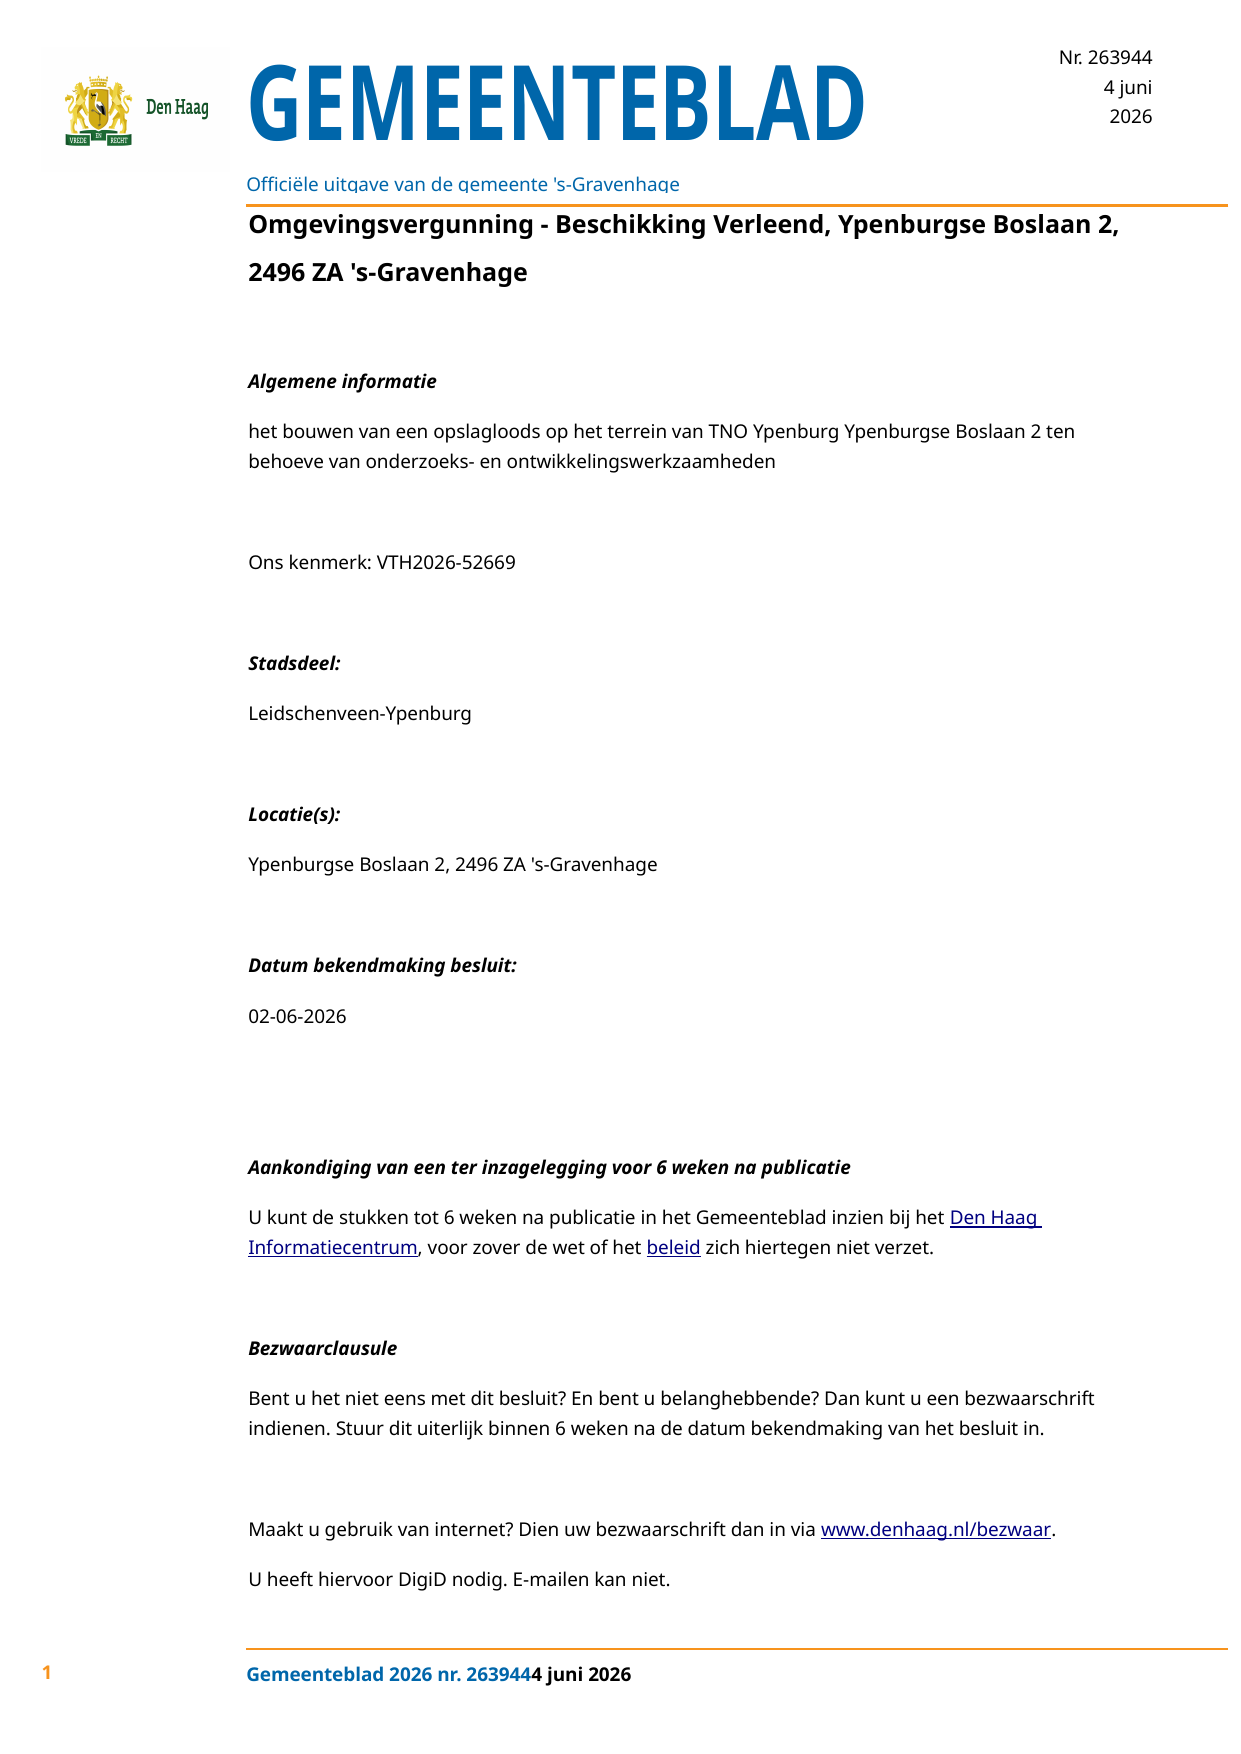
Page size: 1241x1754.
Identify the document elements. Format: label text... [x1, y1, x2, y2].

text U kunt de stukken tot 6 weken na publicatie in het Gemeenteblad inzien bij het Den Haag Informatiecentrum, voor zover de wet of het beleid zich hiertegen niet verzet. [248, 1204, 1152, 1260]
text Ons kenmerk: VTH2026-52669 [248, 549, 1152, 575]
text 02-06-2026 [248, 1003, 1152, 1029]
text Omgevingsvergunning - Beschikking Verleend, Ypenburgse Boslaan 2, 2496 ZA 's-Gravenhage [248, 207, 1152, 288]
text Aankondiging van een ter inzagelegging voor 6 weken na publicatie [248, 1154, 1152, 1180]
text Ypenburgse Boslaan 2, 2496 ZA 's-Gravenhage [248, 852, 1152, 877]
picture [41, 47, 231, 172]
text Stadsdeel: [248, 650, 1152, 676]
text Algemene informatie [248, 368, 1152, 394]
text Bent u het niet eens met dit besluit? En bent u belanghebbende? Dan kunt u een bezwaarschrift indienen. Stuur dit uiterlijk binnen 6 weken na de datum bekendmaking van het besluit in. [248, 1385, 1152, 1441]
text het bouwen van een opslagloods op het terrein van TNO Ypenburg Ypenburgse Boslaan 2 ten behoeve van onderzoeks- en ontwikkelingswerkzaamheden [248, 419, 1152, 474]
text Maakt u gebruik van internet? Dien uw bezwaarschrift dan in via www.denhaag.nl/bezwaar. [248, 1516, 1152, 1542]
text U heeft hiervoor DigiD nodig. E-mailen kan niet. [248, 1566, 1152, 1592]
text Datum bekendmaking besluit: [248, 952, 1152, 978]
text Locatie(s): [248, 801, 1152, 827]
text Leidschenveen-Ypenburg [248, 700, 1152, 726]
text Bezwaarclausule [248, 1335, 1152, 1361]
